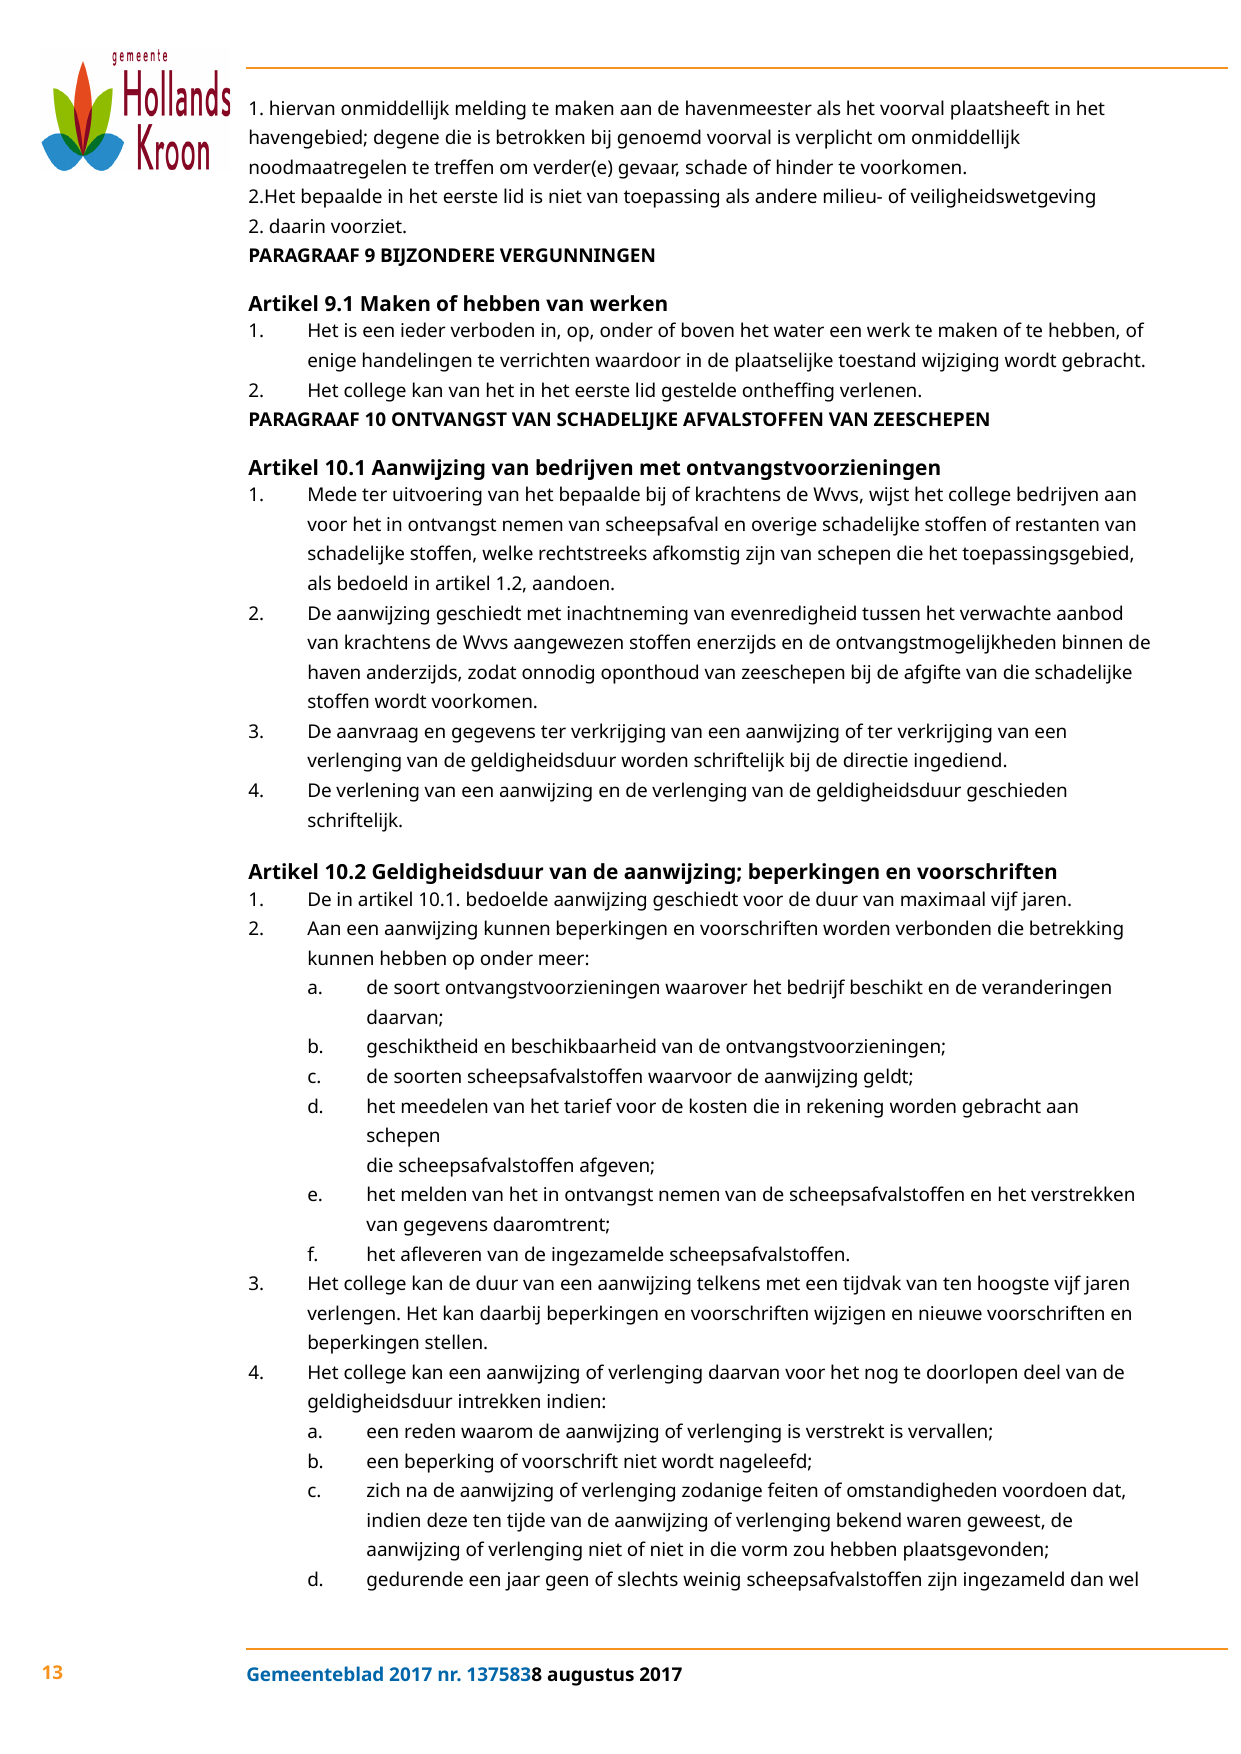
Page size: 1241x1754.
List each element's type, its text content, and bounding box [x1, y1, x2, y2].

list verlengen. Het kan daarbij beperkingen en voorschriften wijzigen en nieuwe voorschriften en [248, 1300, 1152, 1326]
list De aanvraag en gegevens ter verkrijging van een aanwijzing of ter verkrijging van een [248, 718, 1152, 744]
list de soort ontvangstvoorzieningen waarover het bedrijf beschikt en de veranderingen daarvan; [307, 974, 1152, 1030]
text 2. daarin voorziet. [248, 213, 1152, 239]
list zich na de aanwijzing of verlenging zodanige feiten of omstandigheden voordoen dat, indien deze ten tijde van de aanwijzing of verlenging bekend waren geweest, de aanwijzing of verlenging niet of niet in die vorm zou hebben plaatsgevonden; [307, 1477, 1152, 1562]
list die scheepsafvalstoffen afgeven; [307, 1152, 1152, 1178]
text PARAGRAAF 10 ONTVANGST VAN SCHADELIJKE AFVALSTOFFEN VAN ZEESCHEPEN [248, 406, 1152, 432]
list een beperking of voorschrift niet wordt nageleefd; [307, 1448, 1152, 1473]
list het meedelen van het tarief voor de kosten die in rekening worden gebracht aan schepen [307, 1093, 1152, 1148]
list verlenging van de geldigheidsduur worden schriftelijk bij de directie ingediend. [248, 748, 1152, 773]
list het afleveren van de ingezamelde scheepsafvalstoffen. [307, 1241, 1152, 1266]
list Het college kan van het in het eerste lid gestelde ontheffing verlenen. [248, 377, 1152, 403]
list De aanwijzing geschiedt met inachtneming van evenredigheid tussen het verwachte aanbod [248, 600, 1152, 626]
text 1. hiervan onmiddellijk melding te maken aan de havenmeester als het voorval plaatsheeft in het havengebied; degene die is betrokken bij genoemd voorval is verplicht om onmiddellijk [248, 95, 1152, 150]
list Het is een ieder verboden in, op, onder of boven het water een werk te maken of te hebben, of enige handelingen te verrichten waardoor in de plaatselijke toestand wijziging wordt gebracht. [248, 318, 1152, 373]
list gedurende een jaar geen of slechts weinig scheepsafvalstoffen zijn ingezameld dan wel [307, 1566, 1152, 1592]
picture [41, 47, 231, 172]
list Mede ter uitvoering van het bepaalde bij of krachtens de Wvvs, wijst het college bedrijven aan voor het in ontvangst nemen van scheepsafval en overige schadelijke stoffen of restanten van schadelijke stoffen, welke rechtstreeks afkomstig zijn van schepen die het toepassingsgebied, als bedoeld in artikel 1.2, aandoen. [248, 481, 1152, 596]
list een reden waarom de aanwijzing of verlenging is verstrekt is vervallen; [307, 1418, 1152, 1444]
list het melden van het in ontvangst nemen van de scheepsafvalstoffen en het verstrekken van gegevens daaromtrent; [307, 1182, 1152, 1237]
list de soorten scheepsafvalstoffen waarvoor de aanwijzing geldt; [307, 1063, 1152, 1089]
list geschiktheid en beschikbaarheid van de ontvangstvoorzieningen; [307, 1034, 1152, 1059]
text 2.Het bepaalde in het eerste lid is niet van toepassing als andere milieu- of veiligheidswetgeving [248, 183, 1152, 209]
list van krachtens de Wvvs aangewezen stoffen enerzijds en de ontvangstmogelijkheden binnen de haven anderzijds, zodat onnodig oponthoud van zeeschepen bij de afgifte van die schadelijke stoffen wordt voorkomen. [248, 629, 1152, 714]
list Het college kan de duur van een aanwijzing telkens met een tijdvak van ten hoogste vijf jaren [248, 1270, 1152, 1296]
text PARAGRAAF 9 BIJZONDERE VERGUNNINGEN [248, 243, 1152, 268]
list geldigheidsduur intrekken indien: [248, 1389, 1152, 1414]
text Artikel 9.1 Maken of hebben van werken [248, 289, 1152, 318]
list beperkingen stellen. [248, 1329, 1152, 1355]
list Het college kan een aanwijzing of verlenging daarvan voor het nog te doorlopen deel van de [248, 1359, 1152, 1385]
list schriftelijk. [248, 807, 1152, 833]
text Artikel 10.2 Geldigheidsduur van de aanwijzing; beperkingen en voorschriften [248, 857, 1152, 886]
list De verlening van een aanwijzing en de verlenging van de geldigheidsduur geschieden [248, 777, 1152, 803]
text noodmaatregelen te treffen om verder(e) gevaar, schade of hinder te voorkomen. [248, 154, 1152, 180]
list De in artikel 10.1. bedoelde aanwijzing geschiedt voor de duur van maximaal vijf jaren. [248, 886, 1152, 911]
list Aan een aanwijzing kunnen beperkingen en voorschriften worden verbonden die betrekking kunnen hebben op onder meer: [248, 915, 1152, 971]
text Artikel 10.1 Aanwijzing van bedrijven met ontvangstvoorzieningen [248, 453, 1152, 481]
